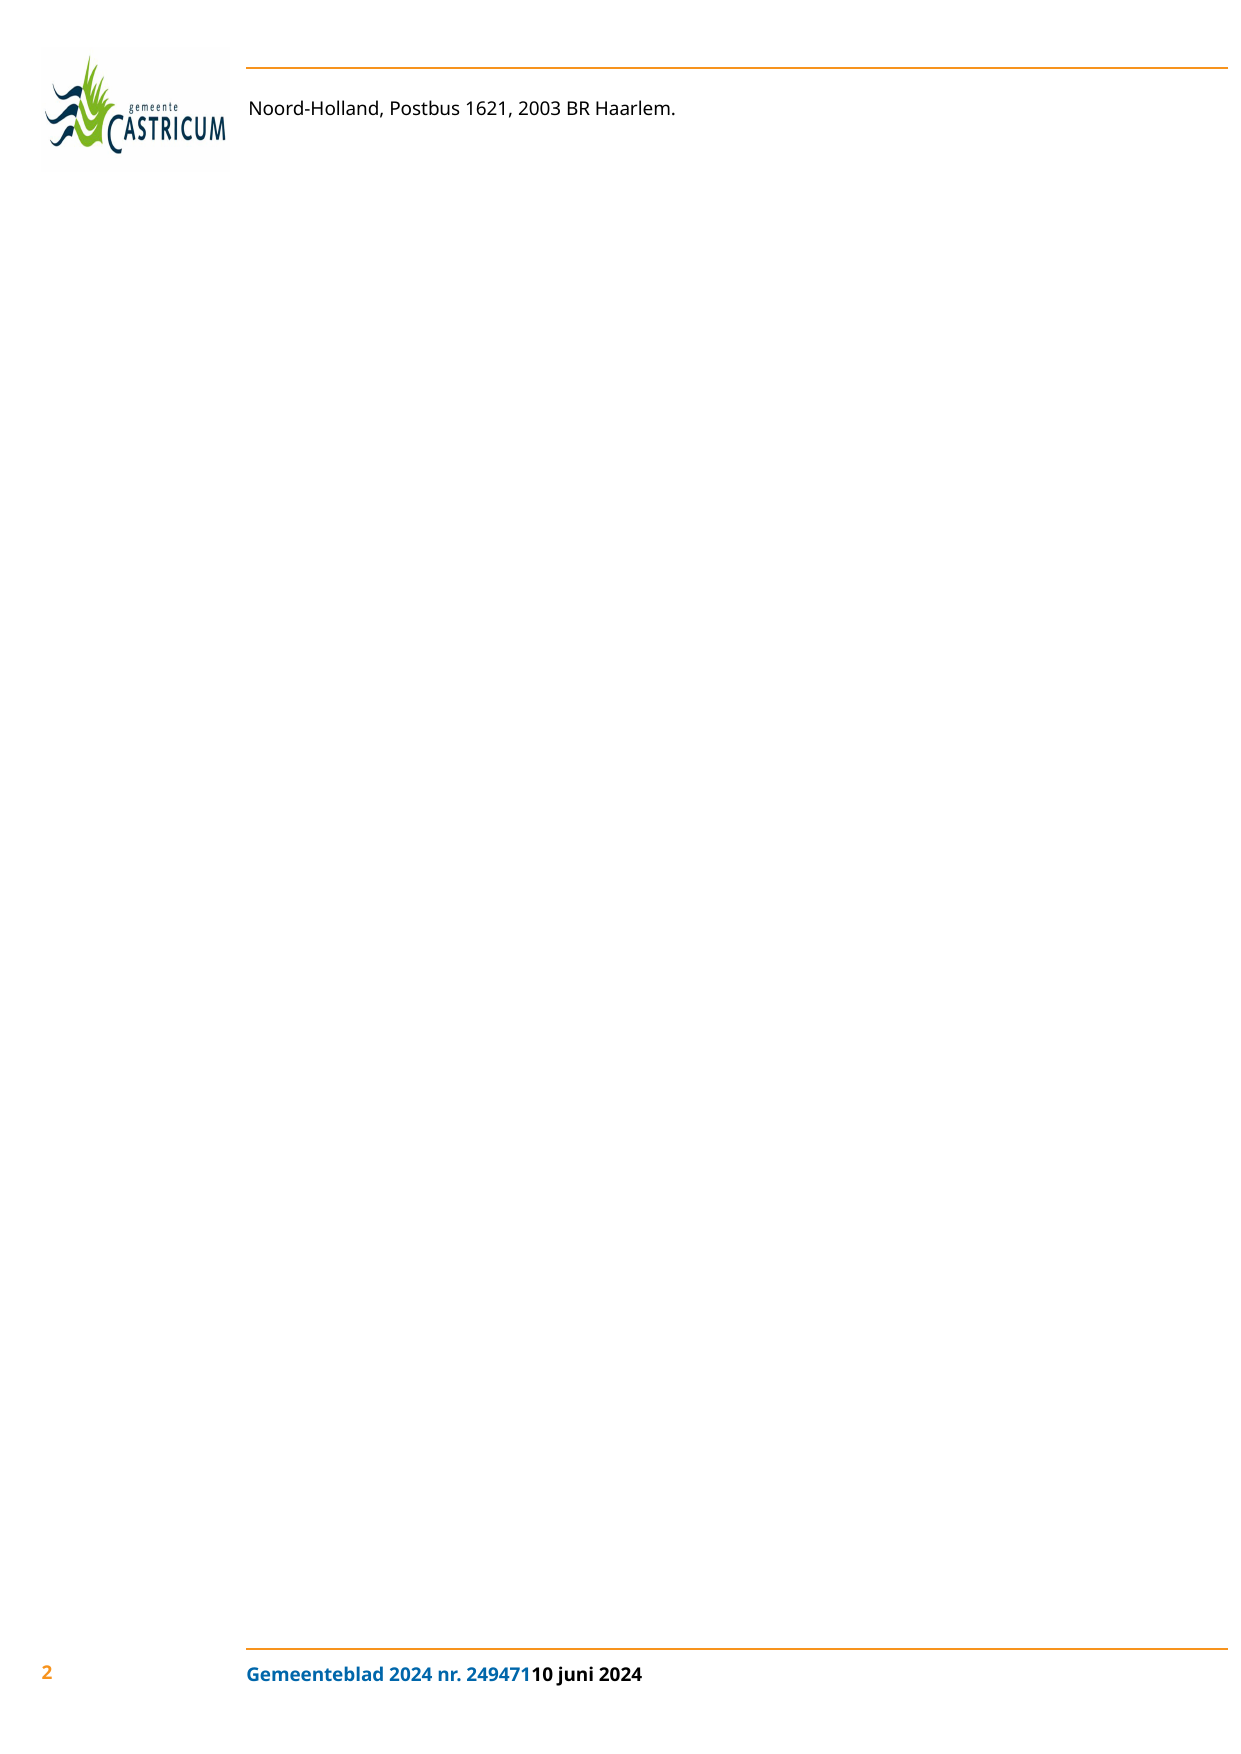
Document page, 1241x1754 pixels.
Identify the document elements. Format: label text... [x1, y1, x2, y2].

text Noord-Holland, Postbus 1621, 2003 BR Haarlem. [248, 95, 1152, 121]
picture [41, 47, 231, 172]
